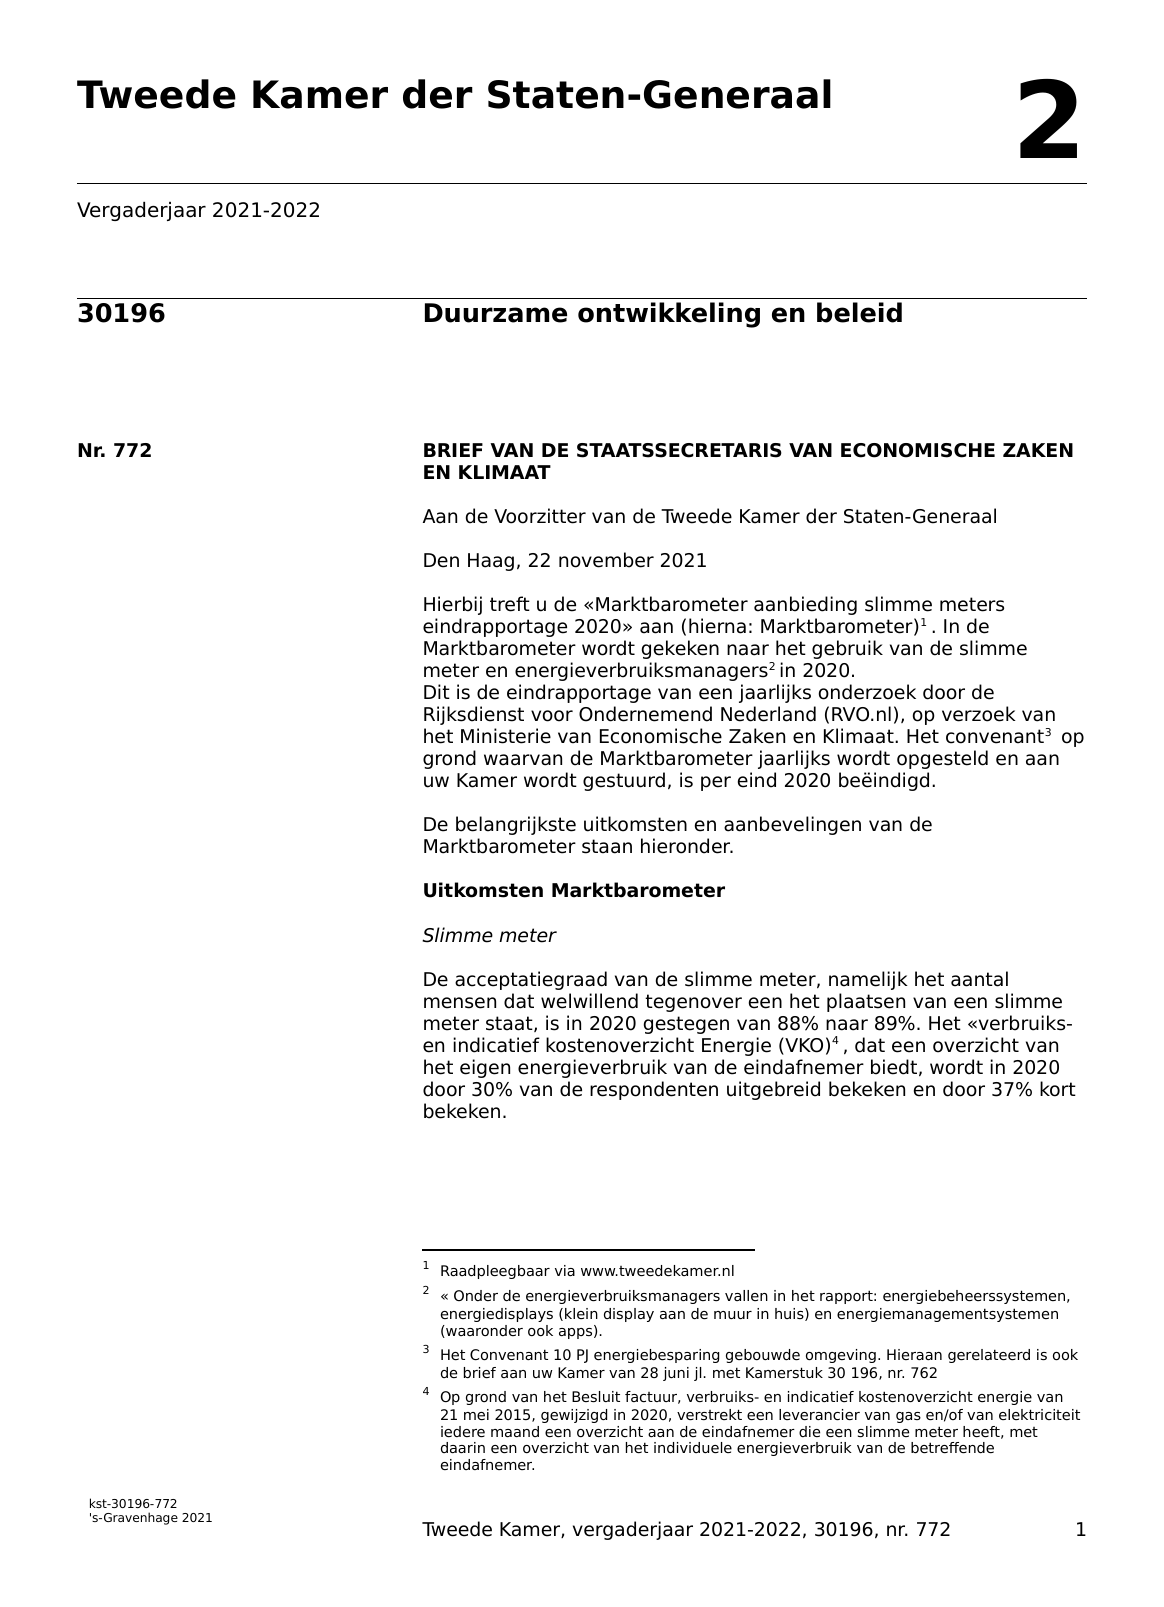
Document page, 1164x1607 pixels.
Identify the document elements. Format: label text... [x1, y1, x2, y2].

text Dit is de eindrapportage van een jaarlijks onderzoek door de Rijksdienst voor Ondernemend Nederland (RVO.nl), op verzoek van het Ministerie van Economische Zaken en Klimaat. Het convenant op grond waarvan de Marktbarometer jaarlijks wordt opgesteld en aan uw Kamer wordt gestuurd, is per eind 2020 beëindigd. [422, 682, 1087, 792]
text Den Haag, 22 november 2021 [422, 550, 1087, 572]
text Aan de Voorzitter van de Tweede Kamer der Staten-Generaal [422, 506, 1087, 528]
text Hierbij treft u de «Marktbarometer aanbieding slimme meters eindrapportage 2020» aan (hierna: Marktbarometer). In de Marktbarometer wordt gekeken naar het gebruik van de slimme meter en energieverbruiksmanagersin 2020. [422, 594, 1087, 682]
text kst-30196-772 [88, 1497, 323, 1511]
text De acceptatiegraad van de slimme meter, namelijk het aantal mensen dat welwillend tegenover een het plaatsen van een slimme meter staat, is in 2020 gestegen van 88% naar 89%. Het «verbruiks- en indicatief kostenoverzicht Energie (VKO), dat een overzicht van het eigen energieverbruik van de eindafnemer biedt, wordt in 2020 door 30% van de respondenten uitgebreid bekeken en door 37% kort bekeken. [422, 969, 1087, 1122]
table_cell Vergaderjaar 2021-2022 [77, 184, 1087, 298]
subtitle Nr. 772 BRIEF VAN DE STAATSSECRETARIS VAN ECONOMISCHE ZAKEN EN KLIMAAT [77, 440, 1087, 484]
table_header Tweede Kamer der Staten-Generaal [77, 59, 886, 183]
table_header 2 [886, 59, 1087, 183]
text 's-Gravenhage 2021 [88, 1511, 323, 1525]
text « Onder de energieverbruiksmanagers vallen in het rapport: energiebeheerssystemen, energiedisplays (klein display aan de muur in huis) en energiemanagementsystemen (waaronder ook apps). [422, 1284, 1087, 1340]
subtitle 30196 Duurzame ontwikkeling en beleid [77, 299, 1087, 329]
text De belangrijkste uitkomsten en aanbevelingen van de Marktbarometer staan hieronder. [422, 814, 1087, 858]
subtitle Uitkomsten Marktbarometer [422, 880, 1087, 902]
text Het Convenant 10 PJ energiebesparing gebouwde omgeving. Hieraan gerelateerd is ook de brief aan uw Kamer van 28 juni jl. met Kamerstuk 30 196, nr. 762 [422, 1343, 1087, 1382]
text Raadpleegbaar via www.tweedekamer.nl [422, 1259, 1087, 1281]
subtitle Slimme meter [422, 924, 1087, 946]
text Op grond van het Besluit factuur, verbruiks- en indicatief kostenoverzicht energie van 21 mei 2015, gewijzigd in 2020, verstrekt een leverancier van gas en/of van elektriciteit iedere maand een overzicht aan de eindafnemer die een slimme meter heeft, met daarin een overzicht van het individuele energieverbruik van de betreffende eindafnemer. [422, 1385, 1087, 1474]
